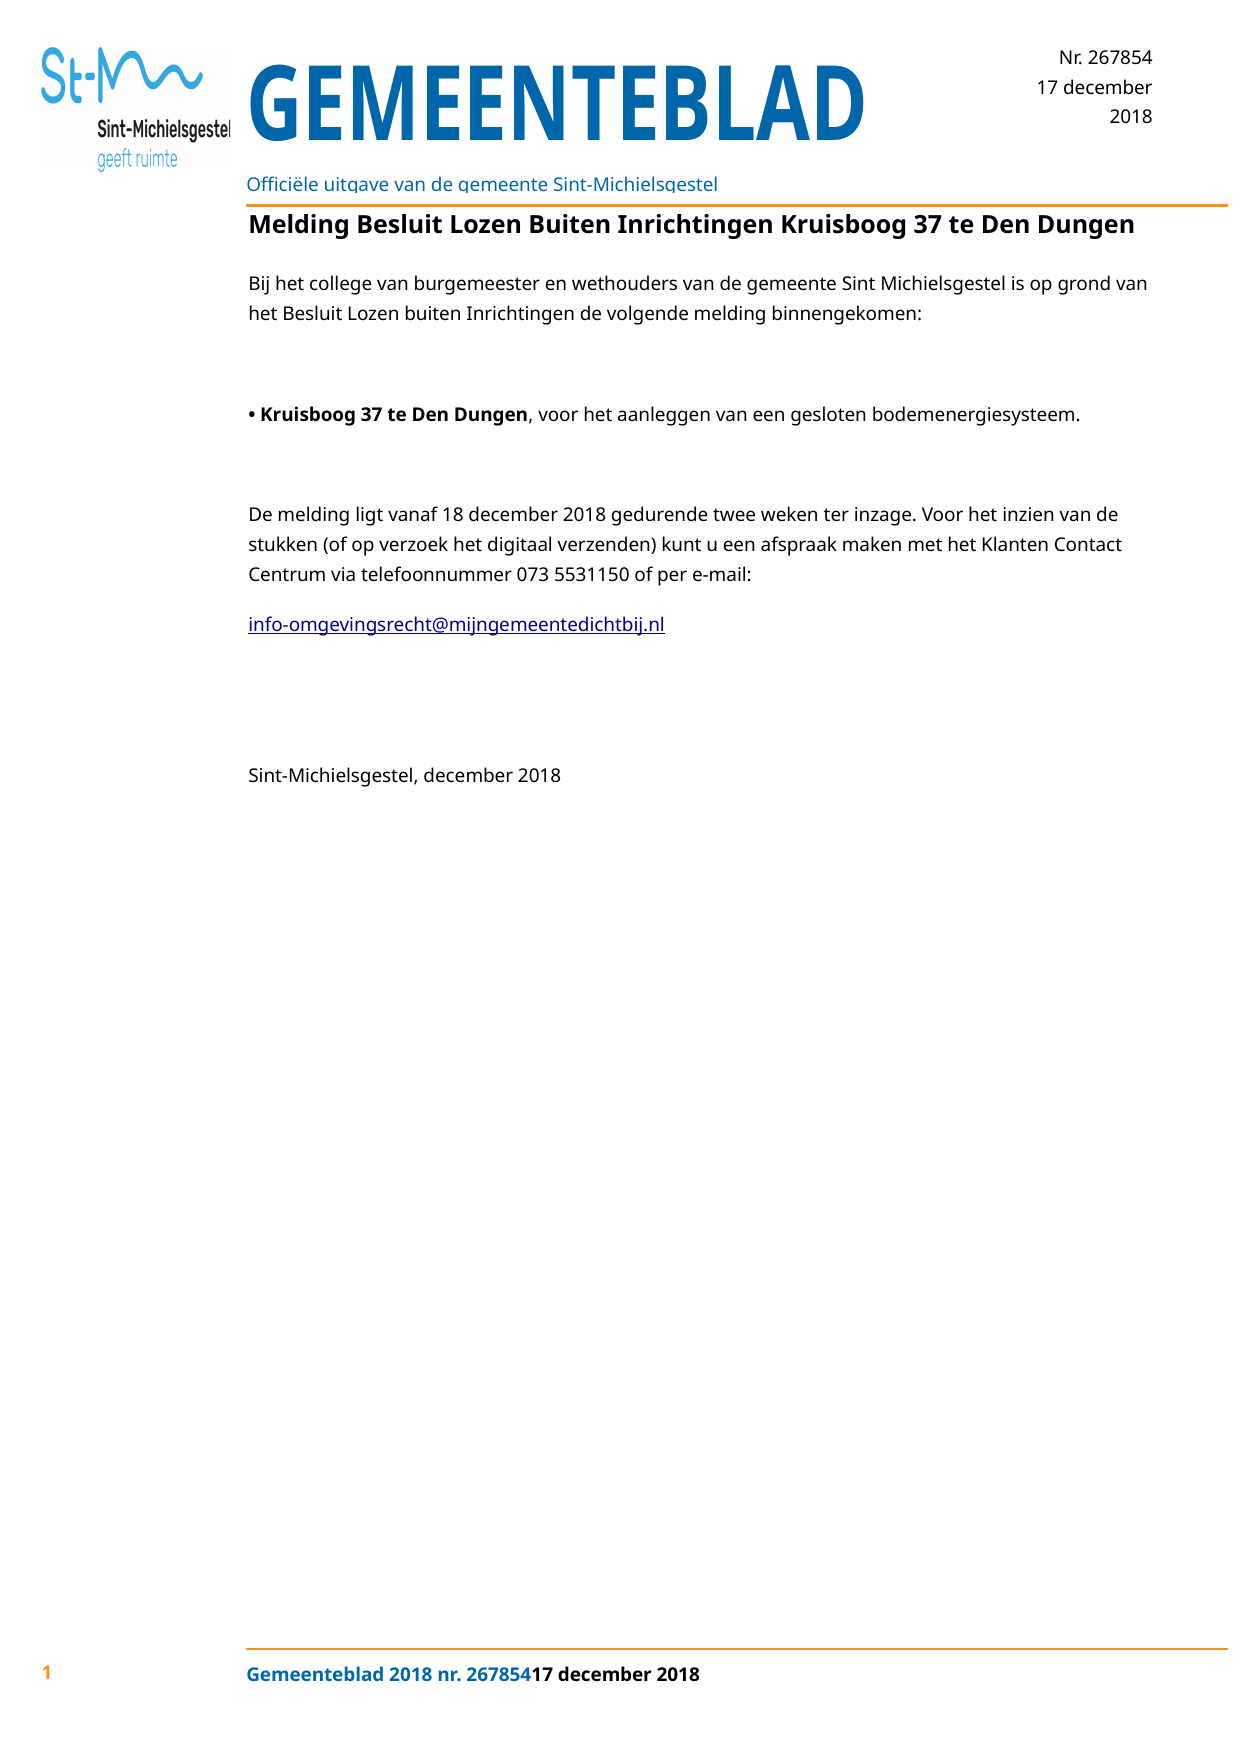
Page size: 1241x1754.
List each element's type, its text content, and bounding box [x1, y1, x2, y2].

text Sint-Michielsgestel, december 2018 [248, 762, 1152, 788]
picture [41, 47, 231, 172]
text De melding ligt vanaf 18 december 2018 gedurende twee weken ter inzage. Voor het inzien van de stukken (of op verzoek het digitaal verzenden) kunt u een afspraak maken met het Klanten Contact Centrum via telefoonnummer 073 5531150 of per e-mail: [248, 502, 1152, 586]
text info-omgevingsrecht@mijngemeentedichtbij.nl [248, 611, 1152, 637]
text • Kruisboog 37 te Den Dungen, voor het aanleggen van een gesloten bodemenergiesysteem. [248, 401, 1152, 426]
text Bij het college van burgemeester en wethouders van de gemeente Sint Michielsgestel is op grond van het Besluit Lozen buiten Inrichtingen de volgende melding binnengekomen: [248, 270, 1152, 326]
text Melding Besluit Lozen Buiten Inrichtingen Kruisboog 37 te Den Dungen [248, 207, 1152, 241]
